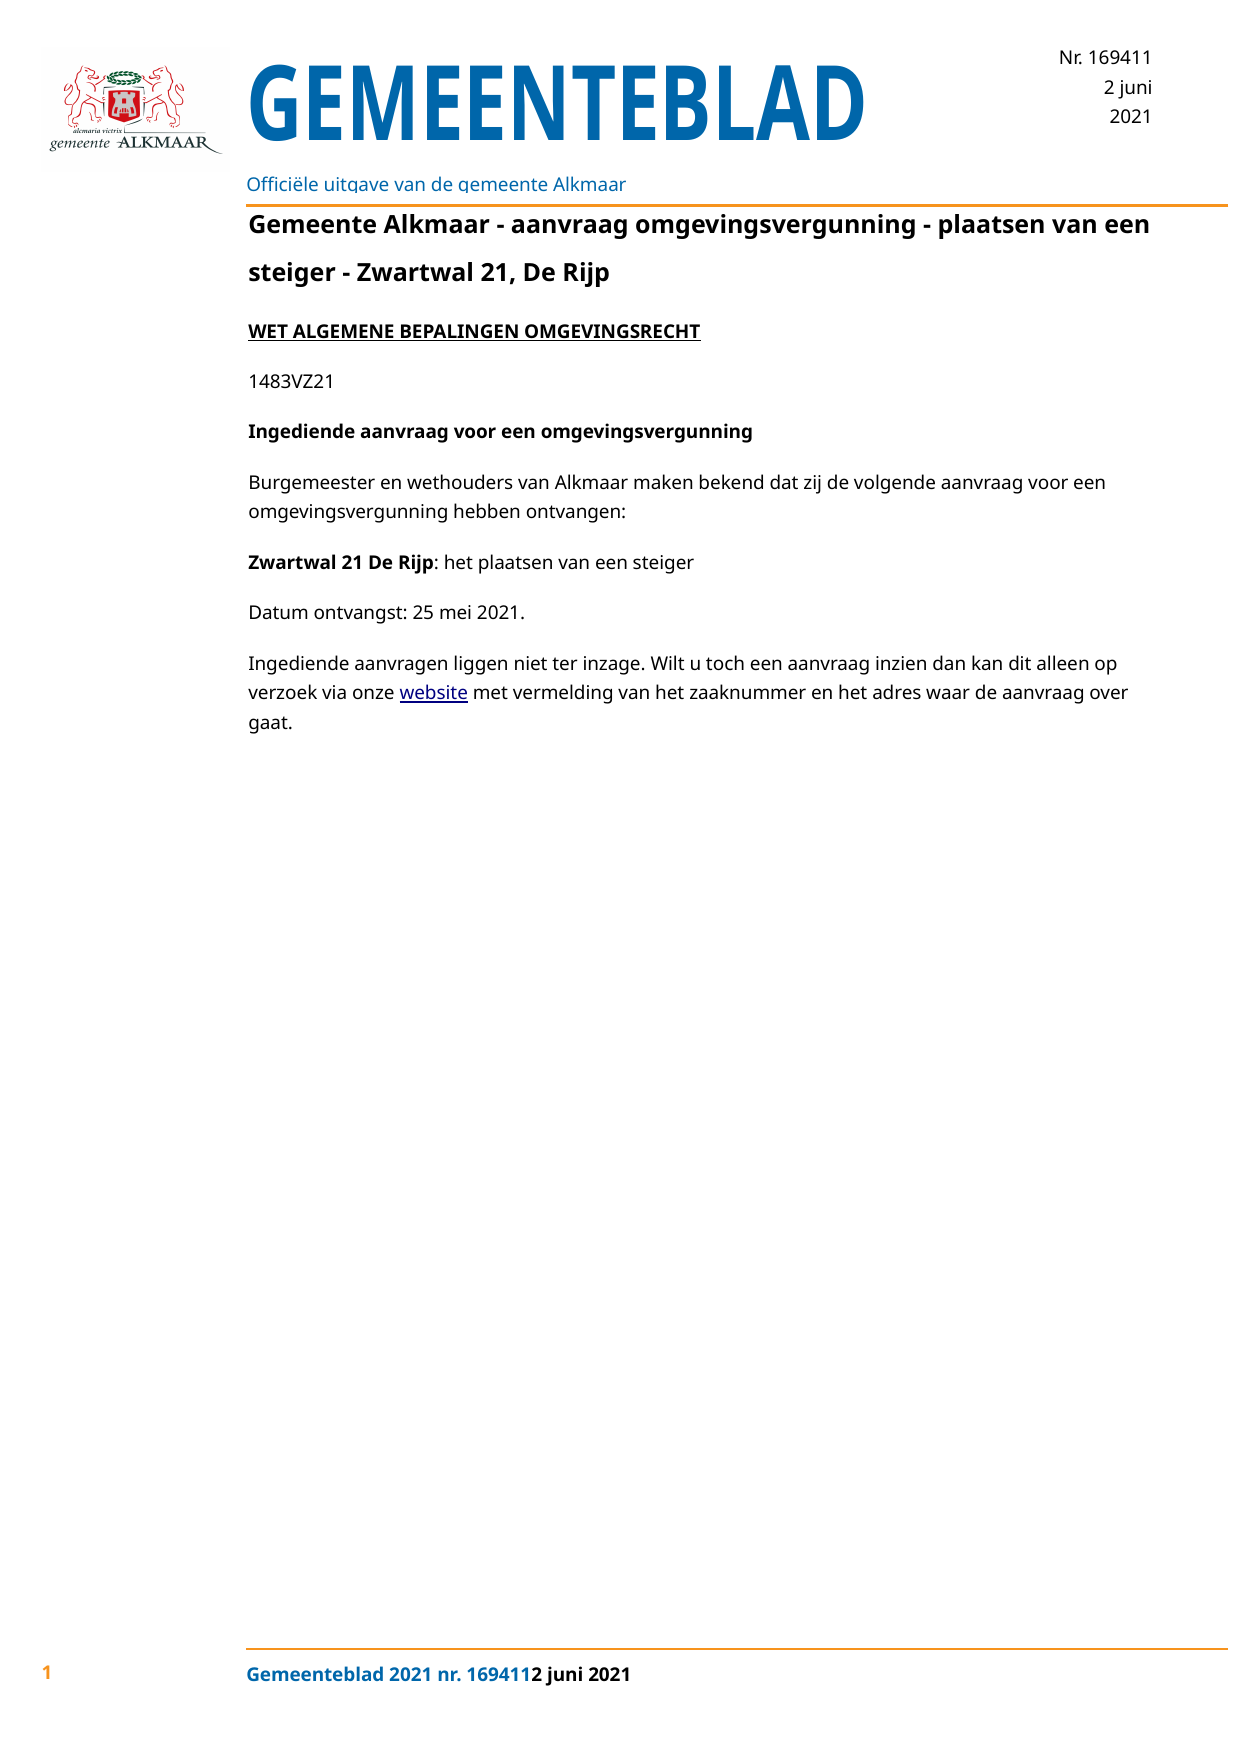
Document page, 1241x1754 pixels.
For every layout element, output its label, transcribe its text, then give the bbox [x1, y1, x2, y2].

picture [41, 47, 231, 172]
text Burgemeester en wethouders van Alkmaar maken bekend dat zij de volgende aanvraag voor een omgevingsvergunning hebben ontvangen: [248, 469, 1152, 524]
text WET ALGEMENE BEPALINGEN OMGEVINGSRECHT [248, 318, 1152, 344]
text Datum ontvangst: 25 mei 2021. [248, 599, 1152, 625]
text Zwartwal 21 De Rijp: het plaatsen van een steiger [248, 549, 1152, 575]
text Gemeente Alkmaar - aanvraag omgevingsvergunning - plaatsen van een steiger - Zwartwal 21, De Rijp [248, 207, 1152, 288]
text Ingediende aanvraag voor een omgevingsvergunning [248, 419, 1152, 444]
text 1483VZ21 [248, 368, 1152, 394]
text Ingediende aanvragen liggen niet ter inzage. Wilt u toch een aanvraag inzien dan kan dit alleen op verzoek via onze website met vermelding van het zaaknummer en het adres waar de aanvraag over gaat. [248, 650, 1152, 735]
